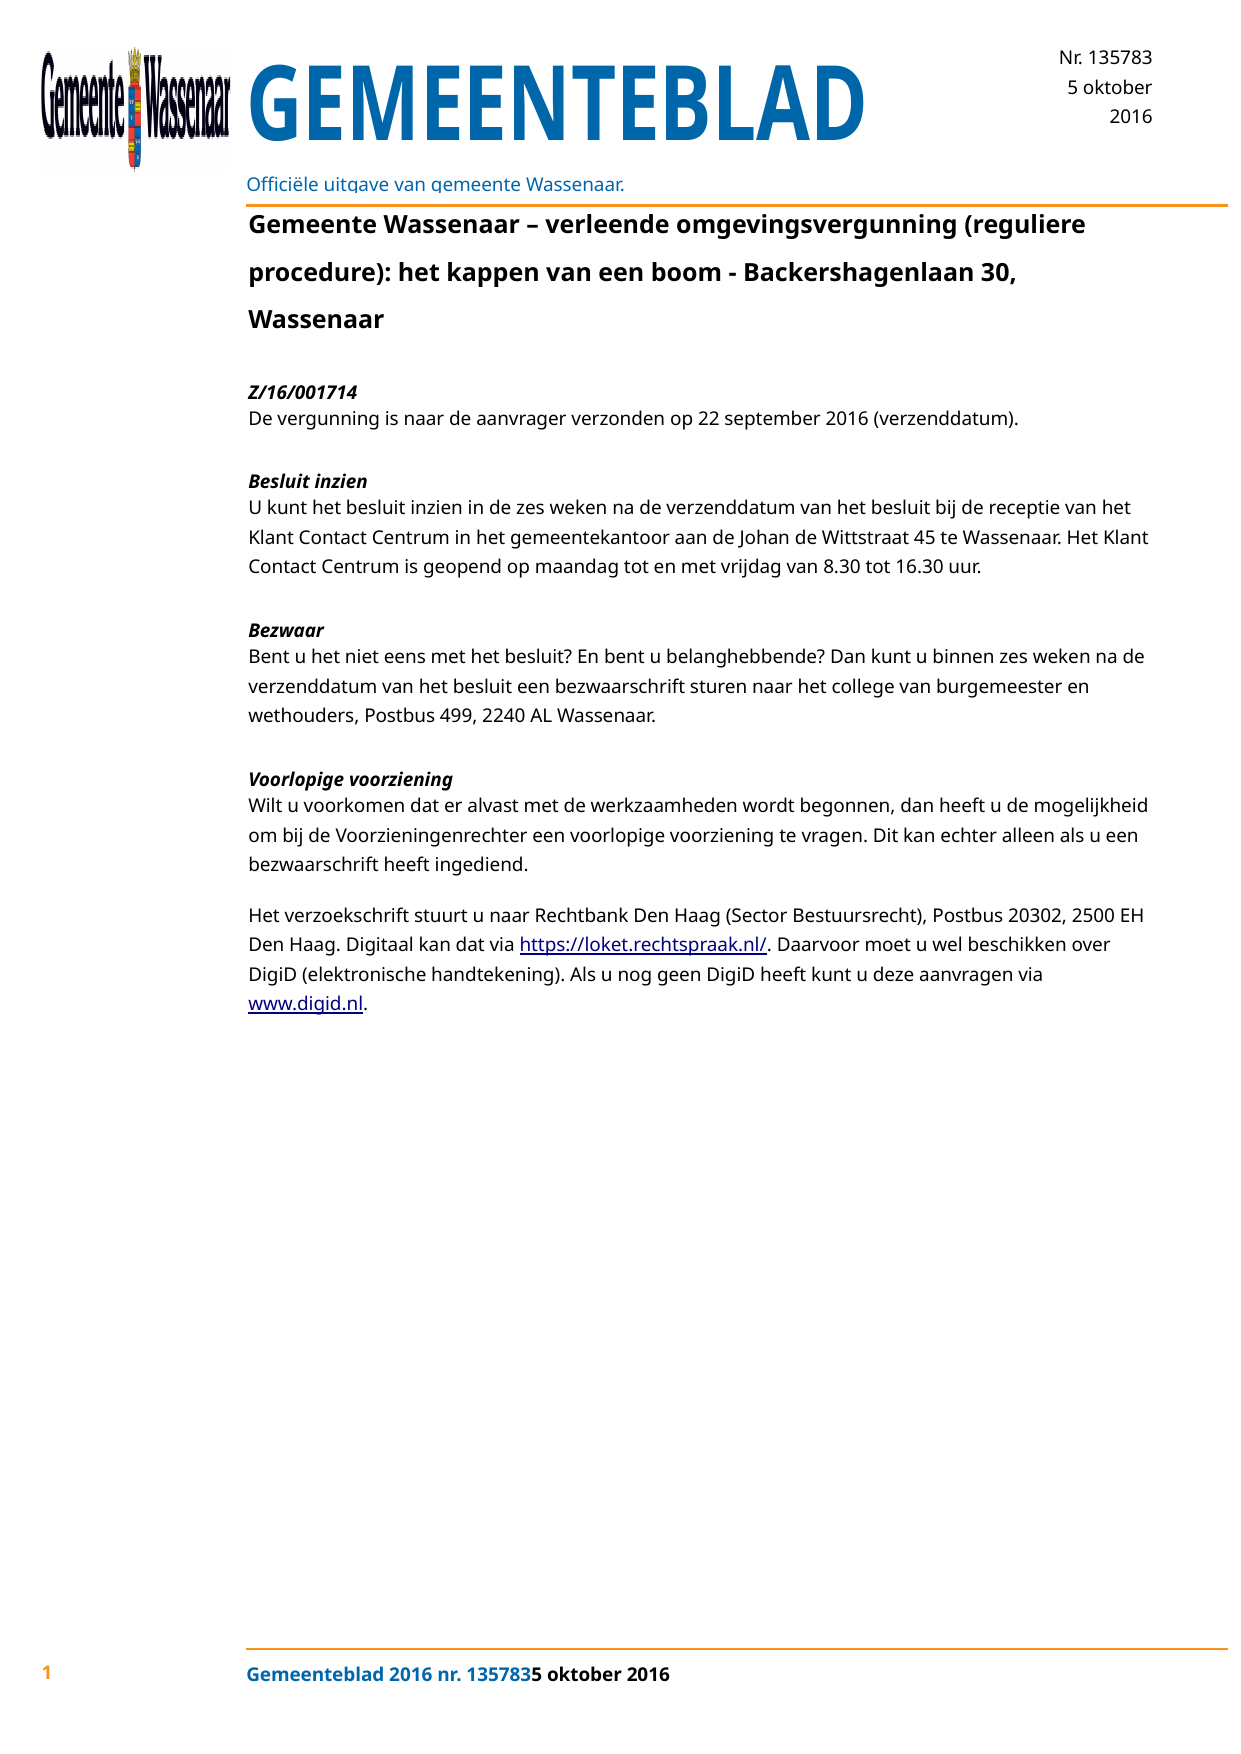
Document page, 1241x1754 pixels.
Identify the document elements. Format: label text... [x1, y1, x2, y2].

text De vergunning is naar de aanvrager verzonden op 22 september 2016 (verzenddatum). [248, 405, 1152, 431]
text Voorlopige voorziening [248, 766, 1152, 792]
text U kunt het besluit inzien in de zes weken na de verzenddatum van het besluit bij de receptie van het Klant Contact Centrum in het gemeentekantoor aan de Johan de Wittstraat 45 te Wassenaar. Het Klant Contact Centrum is geopend op maandag tot en met vrijdag van 8.30 tot 16.30 uur. [248, 494, 1152, 579]
text Het verzoekschrift stuurt u naar Rechtbank Den Haag (Sector Bestuursrecht), Postbus 20302, 2500 EH Den Haag. Digitaal kan dat via https://loket.rechtspraak.nl/. Daarvoor moet u wel beschikken over DigiD (elektronische handtekening). Als u nog geen DigiD heeft kunt u deze aanvragen via www.digid.nl. [248, 902, 1152, 1016]
picture [41, 47, 231, 172]
text Gemeente Wassenaar – verleende omgevingsvergunning (reguliere procedure): het kappen van een boom - Backershagenlaan 30, Wassenaar [248, 207, 1152, 336]
text Bent u het niet eens met het besluit? En bent u belanghebbende? Dan kunt u binnen zes weken na de verzenddatum van het besluit een bezwaarschrift sturen naar het college van burgemeester en wethouders, Postbus 499, 2240 AL Wassenaar. [248, 643, 1152, 728]
text Bezwaar [248, 618, 1152, 643]
text Z/16/001714 [248, 379, 1152, 405]
text Wilt u voorkomen dat er alvast met de werkzaamheden wordt begonnen, dan heeft u de mogelijkheid om bij de Voorzieningenrechter een voorlopige voorziening te vragen. Dit kan echter alleen als u een bezwaarschrift heeft ingediend. [248, 792, 1152, 877]
text Besluit inzien [248, 469, 1152, 494]
